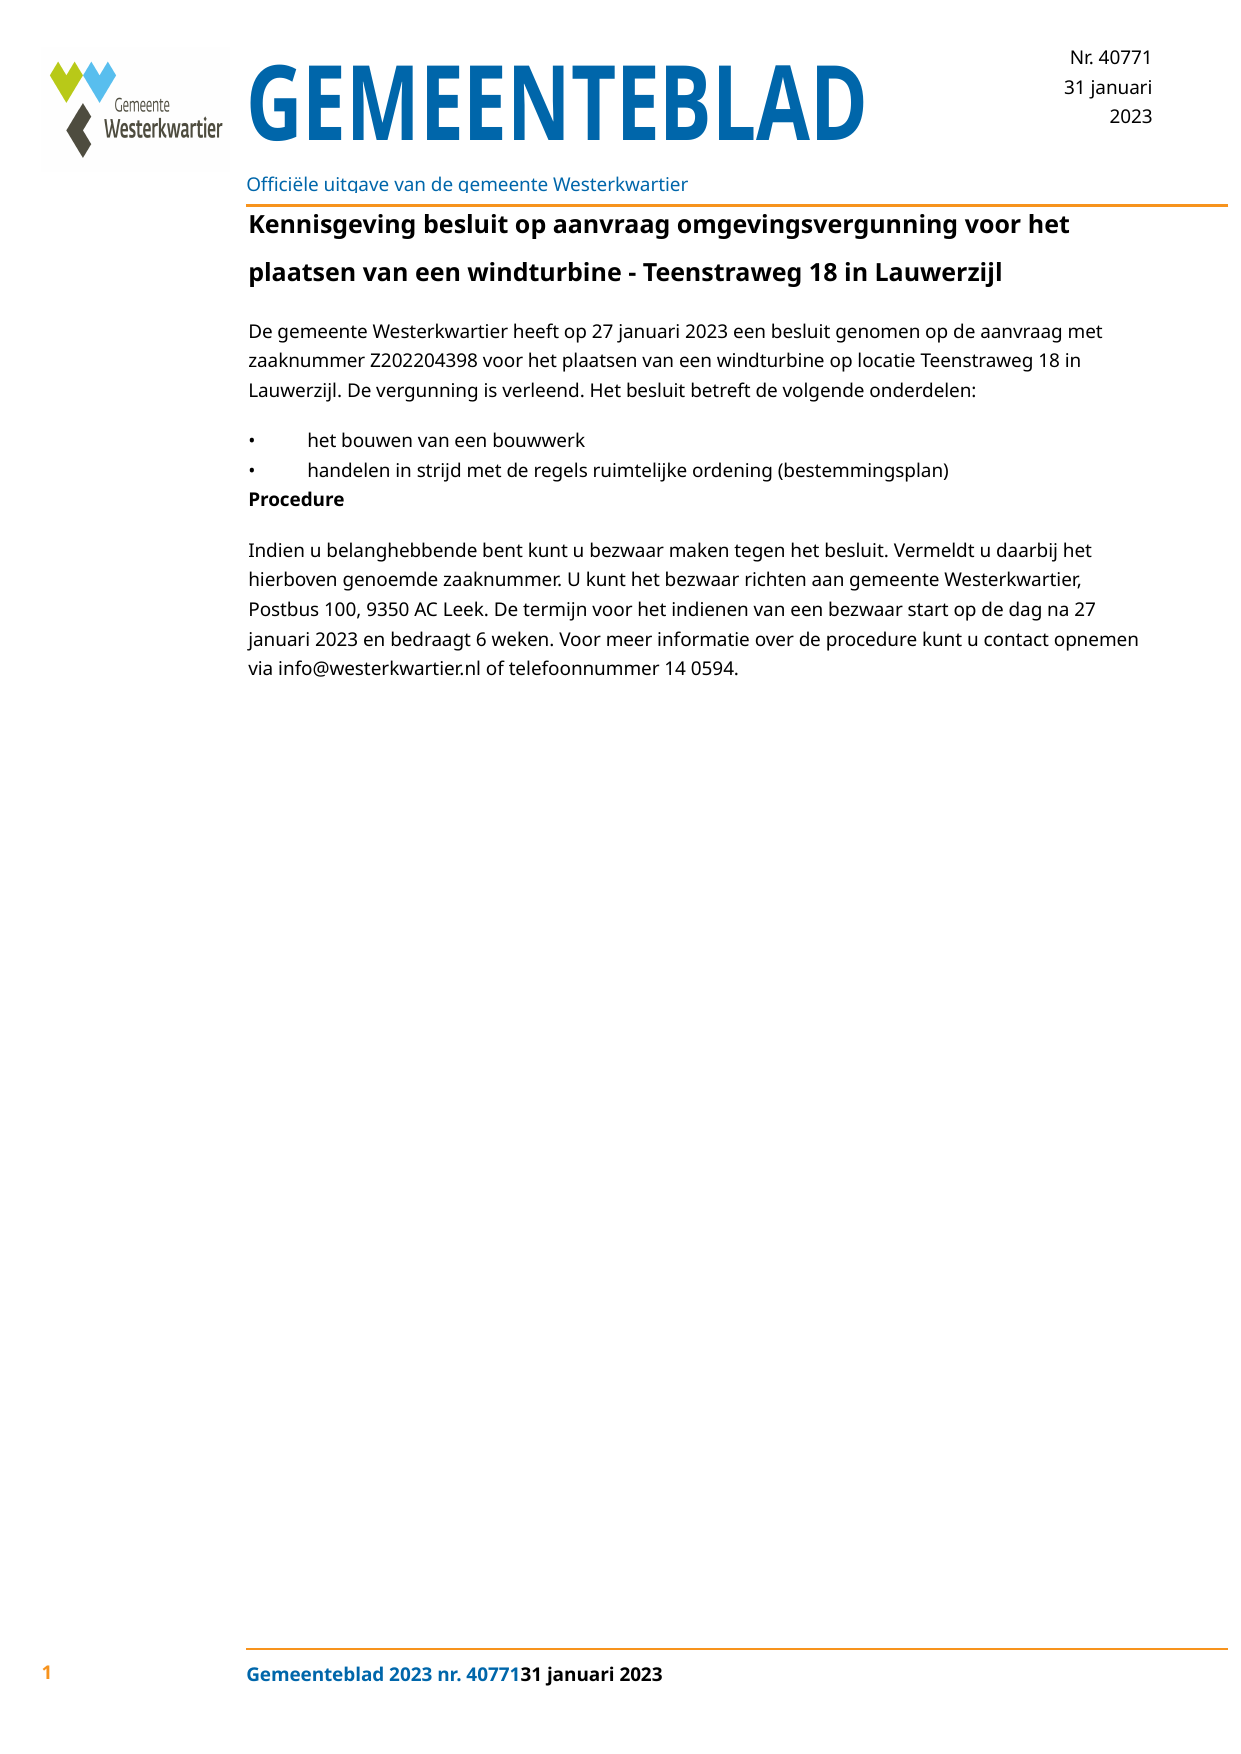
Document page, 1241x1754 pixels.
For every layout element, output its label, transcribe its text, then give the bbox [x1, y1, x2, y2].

text Indien u belanghebbende bent kunt u bezwaar maken tegen het besluit. Vermeldt u daarbij het hierboven genoemde zaaknummer. U kunt het bezwaar richten aan gemeente Westerkwartier, Postbus 100, 9350 AC Leek. De termijn voor het indienen van een bezwaar start op de dag na 27 januari 2023 en bedraagt 6 weken. Voor meer informatie over de procedure kunt u contact opnemen via info@westerkwartier.nl of telefoonnummer 14 0594. [248, 537, 1152, 681]
text Kennisgeving besluit op aanvraag omgevingsvergunning voor het plaatsen van een windturbine - Teenstraweg 18 in Lauwerzijl [248, 207, 1152, 288]
list het bouwen van een bouwwerk [248, 427, 1152, 453]
picture [41, 47, 231, 172]
text Procedure [248, 487, 1152, 512]
text De gemeente Westerkwartier heeft op 27 januari 2023 een besluit genomen op de aanvraag met zaaknummer Z202204398 voor het plaatsen van een windturbine op locatie Teenstraweg 18 in Lauwerzijl. De vergunning is verleend. Het besluit betreft de volgende onderdelen: [248, 318, 1152, 403]
list handelen in strijd met de regels ruimtelijke ordening (bestemmingsplan) [248, 457, 1152, 483]
